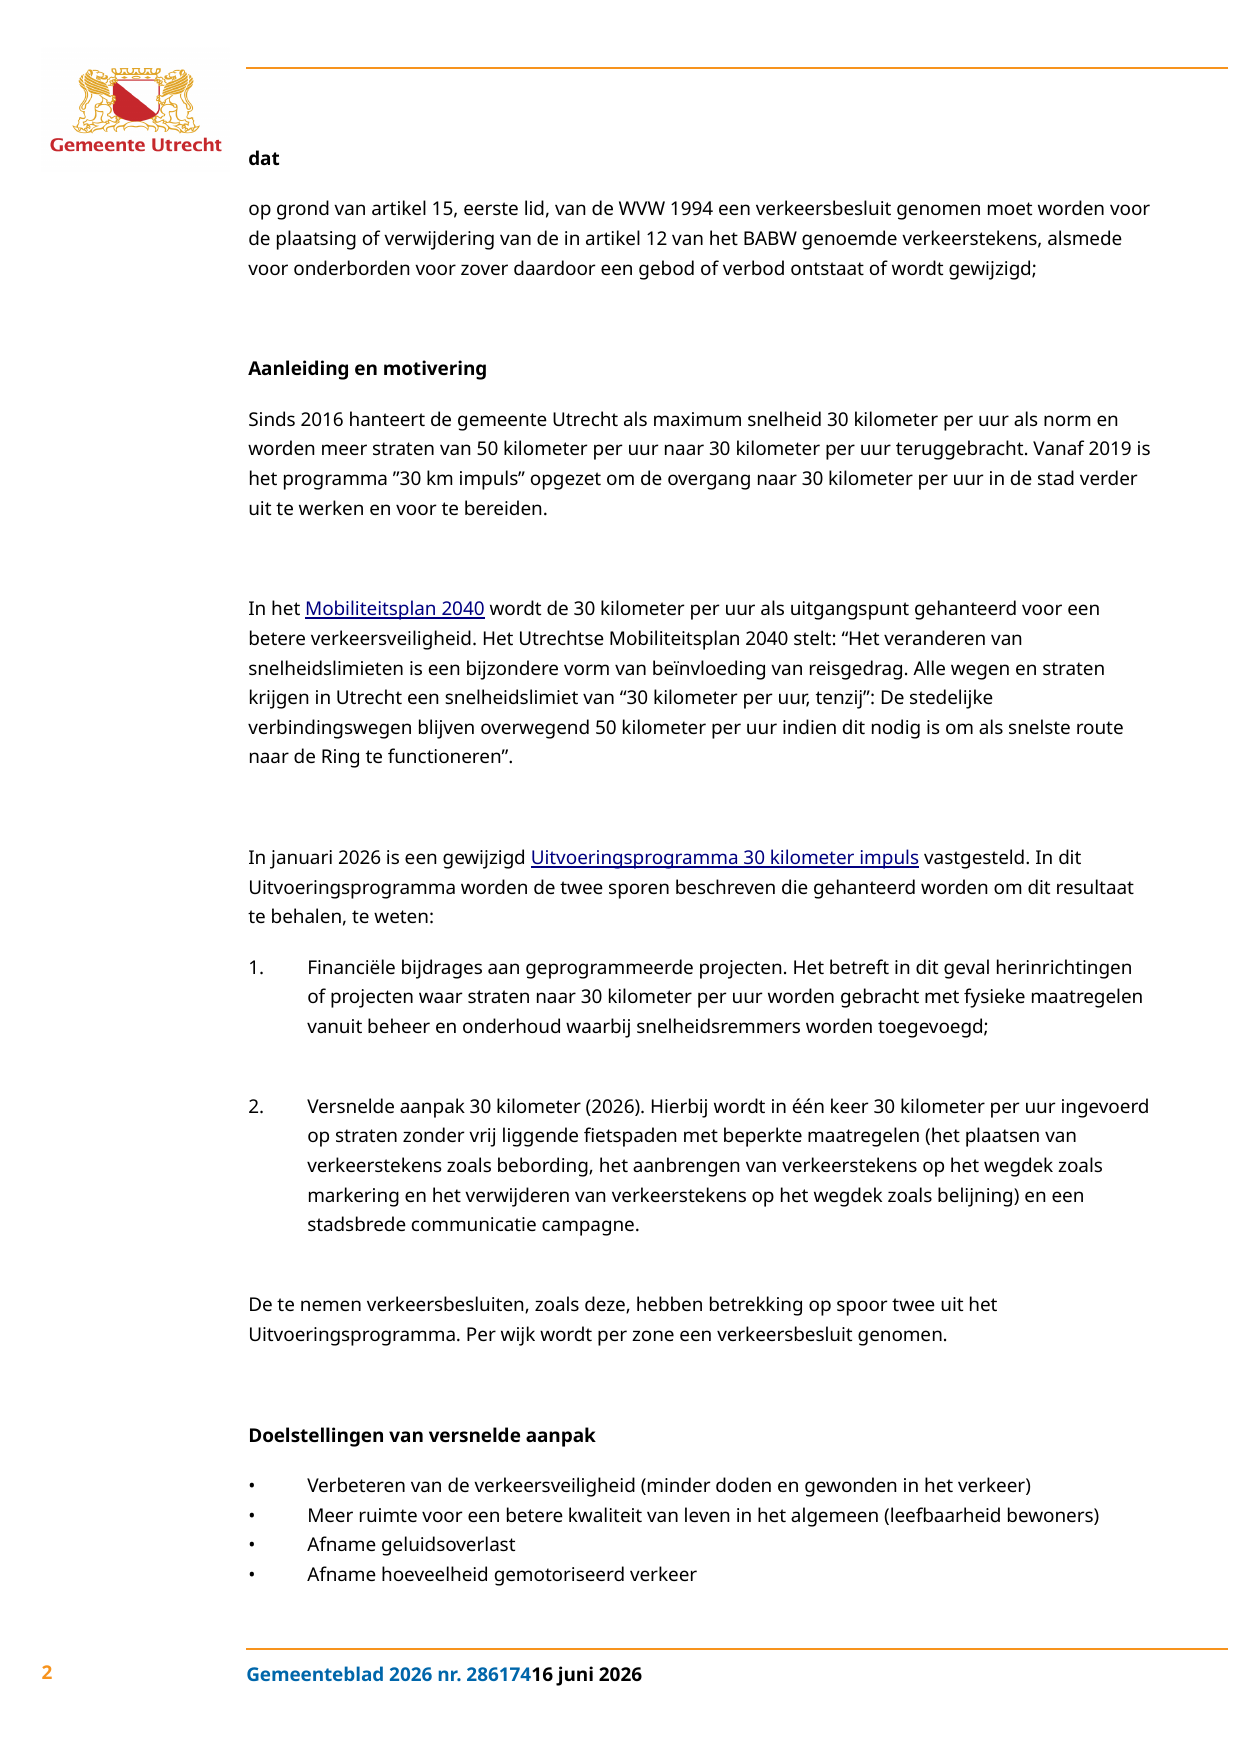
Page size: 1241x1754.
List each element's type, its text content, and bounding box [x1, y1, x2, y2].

text Doelstellingen van versnelde aanpak [248, 1422, 1152, 1448]
picture [41, 47, 231, 172]
text Sinds 2016 hanteert de gemeente Utrecht als maximum snelheid 30 kilometer per uur als norm en worden meer straten van 50 kilometer per uur naar 30 kilometer per uur teruggebracht. Vanaf 2019 is het programma ”30 km impuls” opgezet om de overgang naar 30 kilometer per uur in de stad verder uit te werken en voor te bereiden. [248, 406, 1152, 521]
list Afname geluidsoverlast [248, 1531, 1152, 1557]
list Versnelde aanpak 30 kilometer (2026). Hierbij wordt in één keer 30 kilometer per uur ingevoerd op straten zonder vrij liggende fietspaden met beperkte maatregelen (het plaatsen van verkeerstekens zoals bebording, het aanbrengen van verkeerstekens op het wegdek zoals markering en het verwijderen van verkeerstekens op het wegdek zoals belijning) en een stadsbrede communicatie campagne. [248, 1093, 1152, 1237]
text In januari 2026 is een gewijzigd Uitvoeringsprogramma 30 kilometer impuls vastgesteld. In dit Uitvoeringsprogramma worden de twee sporen beschreven die gehanteerd worden om dit resultaat te behalen, te weten: [248, 844, 1152, 929]
list Verbeteren van de verkeersveiligheid (minder doden en gewonden in het verkeer) [248, 1472, 1152, 1498]
text Aanleiding en motivering [248, 356, 1152, 381]
text De te nemen verkeersbesluiten, zoals deze, hebben betrekking op spoor twee uit het Uitvoeringsprogramma. Per wijk wordt per zone een verkeersbesluit genomen. [248, 1291, 1152, 1347]
text op grond van artikel 15, eerste lid, van de WVW 1994 een verkeersbesluit genomen moet worden voor de plaatsing of verwijdering van de in artikel 12 van het BABW genoemde verkeerstekens, alsmede voor onderborden voor zover daardoor een gebod of verbod ontstaat of wordt gewijzigd; [248, 196, 1152, 281]
text dat [248, 145, 1152, 171]
text In het Mobiliteitsplan 2040 wordt de 30 kilometer per uur als uitgangspunt gehanteerd voor een betere verkeersveiligheid. Het Utrechtse Mobiliteitsplan 2040 stelt: “Het veranderen van snelheidslimieten is een bijzondere vorm van beïnvloeding van reisgedrag. Alle wegen en straten krijgen in Utrecht een snelheidslimiet van “30 kilometer per uur, tenzij”: De stedelijke verbindingswegen blijven overwegend 50 kilometer per uur indien dit nodig is om als snelste route naar de Ring te functioneren”. [248, 596, 1152, 769]
list Meer ruimte voor een betere kwaliteit van leven in het algemeen (leefbaarheid bewoners) [248, 1502, 1152, 1528]
list Financiële bijdrages aan geprogrammeerde projecten. Het betreft in dit geval herinrichtingen of projecten waar straten naar 30 kilometer per uur worden gebracht met fysieke maatregelen vanuit beheer en onderhoud waarbij snelheidsremmers worden toegevoegd; [248, 954, 1152, 1039]
list Afname hoeveelheid gemotoriseerd verkeer [248, 1561, 1152, 1587]
